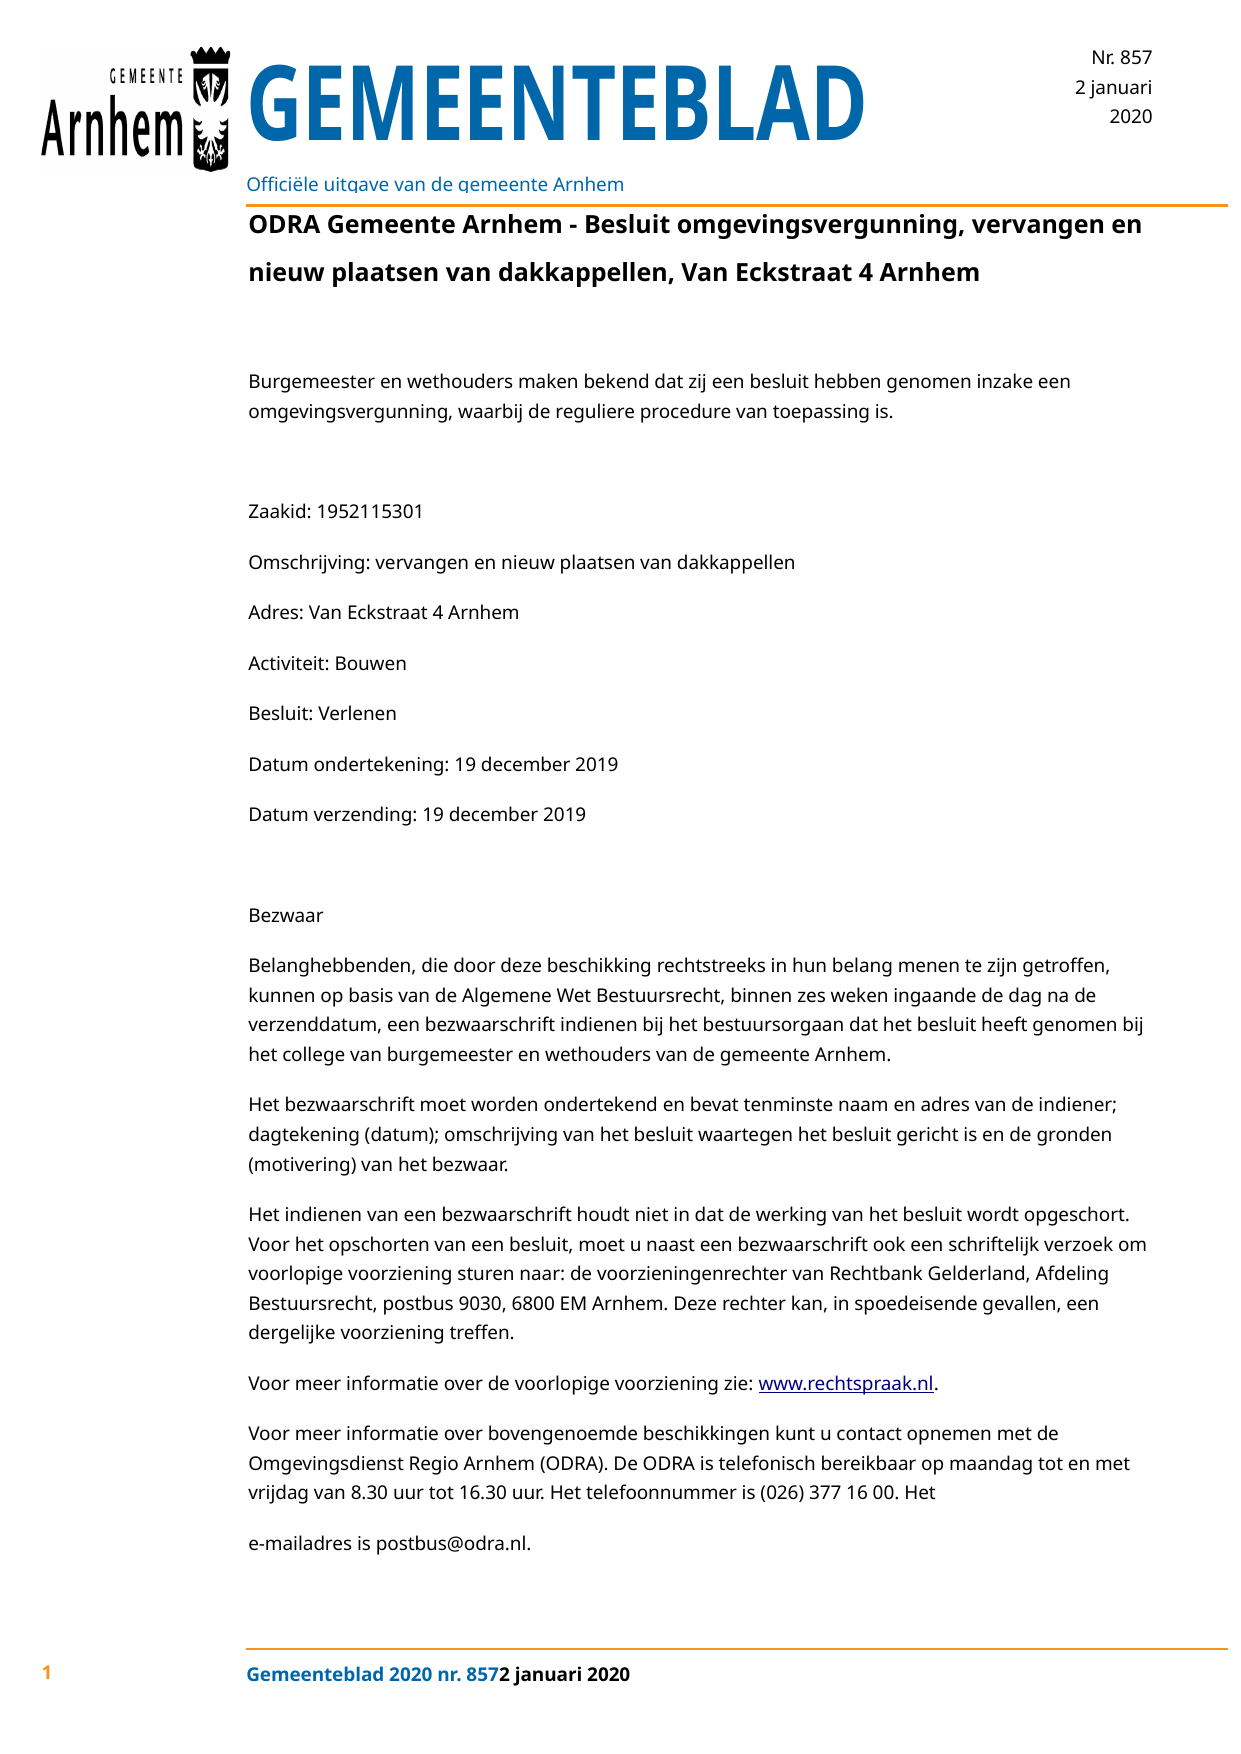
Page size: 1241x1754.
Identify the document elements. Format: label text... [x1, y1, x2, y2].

text Activiteit: Bouwen [248, 650, 1152, 676]
text Datum ondertekening: 19 december 2019 [248, 751, 1152, 777]
text Voor meer informatie over de voorlopige voorziening zie: www.rechtspraak.nl. [248, 1370, 1152, 1396]
text Bezwaar [248, 902, 1152, 928]
text Burgemeester en wethouders maken bekend dat zij een besluit hebben genomen inzake een omgevingsvergunning, waarbij de reguliere procedure van toepassing is. [248, 368, 1152, 424]
text Adres: Van Eckstraat 4 Arnhem [248, 599, 1152, 625]
text Het bezwaarschrift moet worden ondertekend en bevat tenminste naam en adres van de indiener; dagtekening (datum); omschrijving van het besluit waartegen het besluit gericht is en de gronden (motivering) van het bezwaar. [248, 1092, 1152, 1177]
text ODRA Gemeente Arnhem - Besluit omgevingsvergunning, vervangen en nieuw plaatsen van dakkappellen, Van Eckstraat 4 Arnhem [248, 207, 1152, 288]
picture [41, 47, 231, 172]
text Zaakid: 1952115301 [248, 499, 1152, 524]
text Voor meer informatie over bovengenoemde beschikkingen kunt u contact opnemen met de Omgevingsdienst Regio Arnhem (ODRA). De ODRA is telefonisch bereikbaar op maandag tot en met vrijdag van 8.30 uur tot 16.30 uur. Het telefoonnummer is (026) 377 16 00. Het [248, 1420, 1152, 1505]
text Datum verzending: 19 december 2019 [248, 801, 1152, 827]
text Besluit: Verlenen [248, 700, 1152, 726]
text Belanghebbenden, die door deze beschikking rechtstreeks in hun belang menen te zijn getroffen, kunnen op basis van de Algemene Wet Bestuursrecht, binnen zes weken ingaande de dag na de verzenddatum, een bezwaarschrift indienen bij het bestuursorgaan dat het besluit heeft genomen bij het college van burgemeester en wethouders van de gemeente Arnhem. [248, 952, 1152, 1067]
text e-mailadres is postbus@odra.nl. [248, 1530, 1152, 1556]
text Het indienen van een bezwaarschrift houdt niet in dat de werking van het besluit wordt opgeschort. Voor het opschorten van een besluit, moet u naast een bezwaarschrift ook een schriftelijk verzoek om voorlopige voorziening sturen naar: de voorzieningenrechter van Rechtbank Gelderland, Afdeling Bestuursrecht, postbus 9030, 6800 EM Arnhem. Deze rechter kan, in spoedeisende gevallen, een dergelijke voorziening treffen. [248, 1201, 1152, 1345]
text Omschrijving: vervangen en nieuw plaatsen van dakkappellen [248, 549, 1152, 575]
